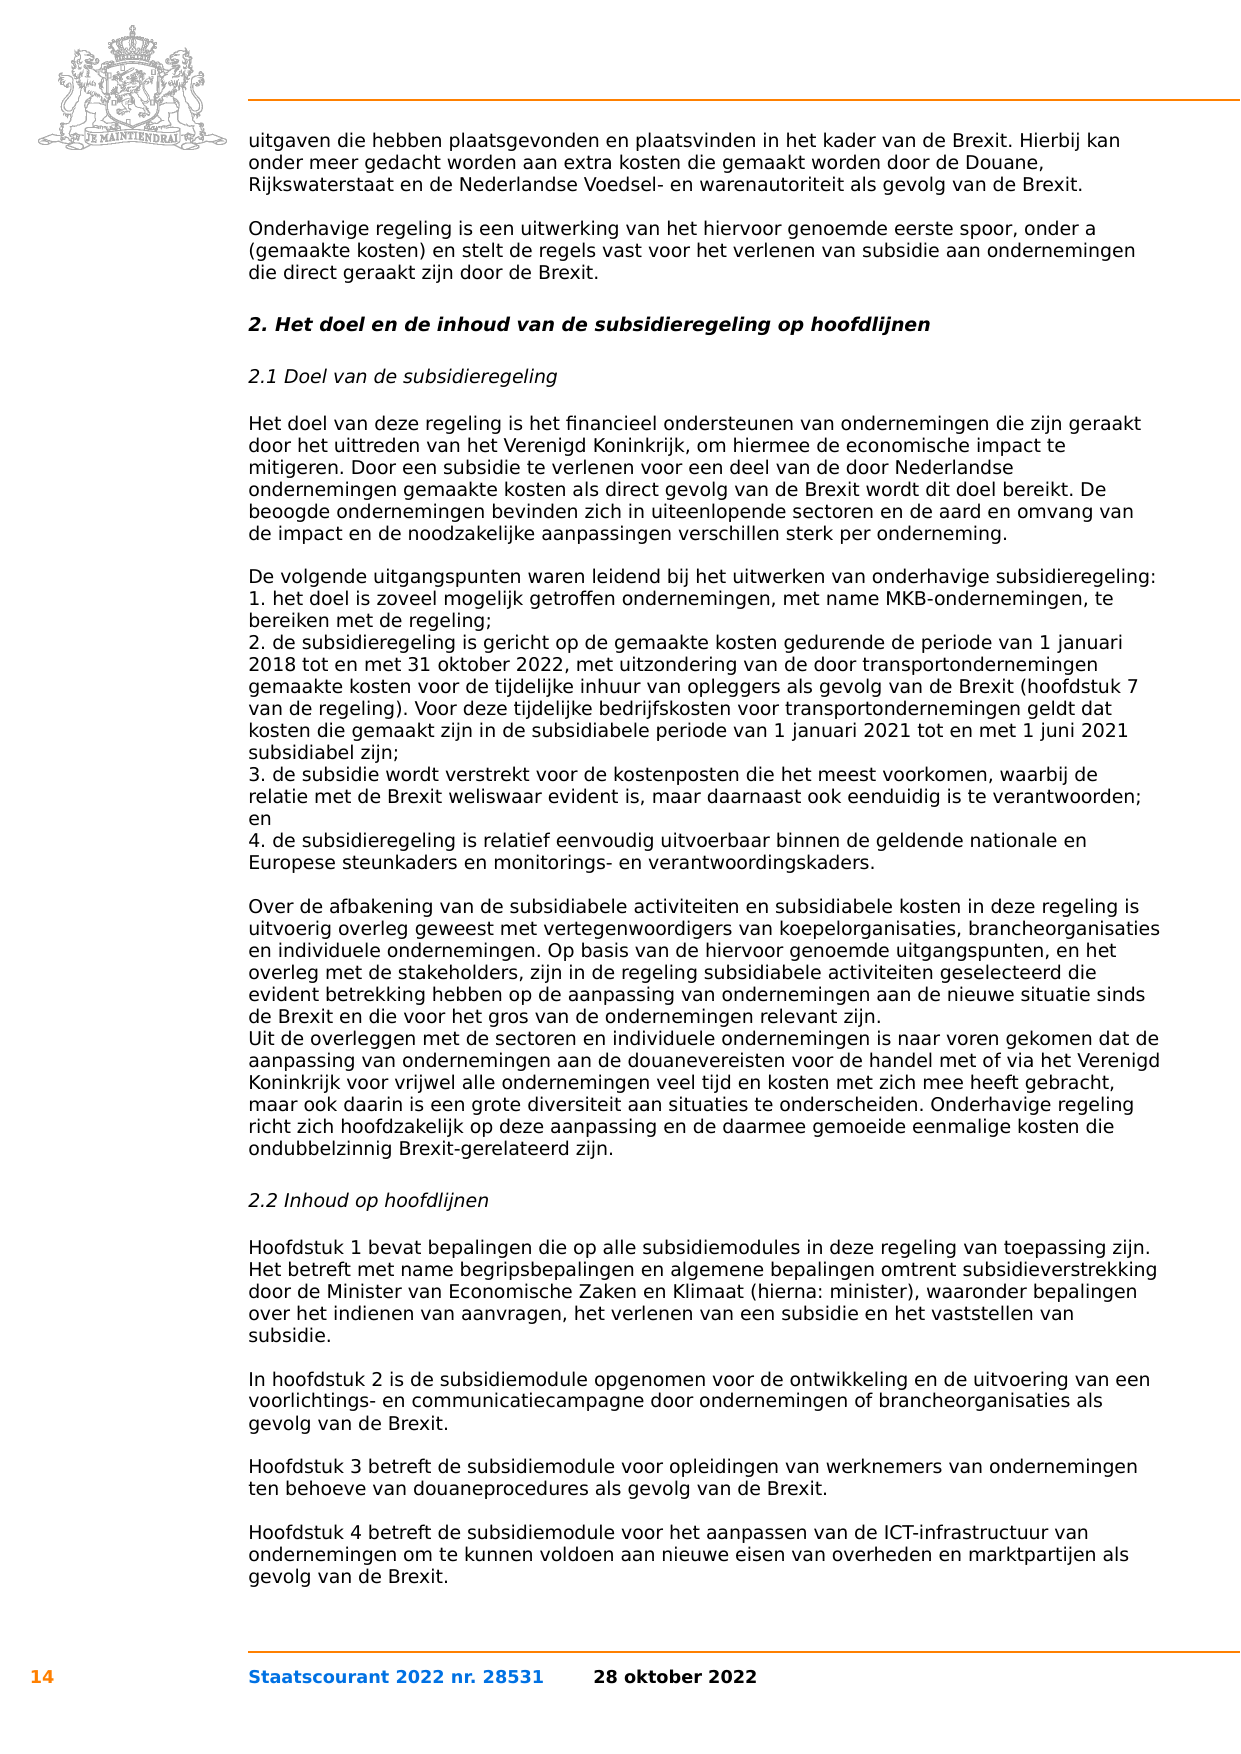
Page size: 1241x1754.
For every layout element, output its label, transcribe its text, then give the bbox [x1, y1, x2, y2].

subtitle 2.1 Doel van de subsidieregeling [248, 366, 1163, 388]
text In hoofdstuk 2 is de subsidiemodule opgenomen voor de ontwikkeling en de uitvoering van een voorlichtings- en communicatiecampagne door ondernemingen of brancheorganisaties als gevolg van de Brexit. [248, 1368, 1163, 1434]
text Uit de overleggen met de sectoren en individuele ondernemingen is naar voren gekomen dat de aanpassing van ondernemingen aan de douanevereisten voor de handel met of via het Verenigd Koninkrijk voor vrijwel alle ondernemingen veel tijd en kosten met zich mee heeft gebracht, maar ook daarin is een grote diversiteit aan situaties te onderscheiden. Onderhavige regeling richt zich hoofdzakelijk op deze aanpassing en de daarmee gemoeide eenmalige kosten die ondubbelzinnig Brexit-gerelateerd zijn. [248, 1028, 1163, 1160]
text Het doel van deze regeling is het financieel ondersteunen van ondernemingen die zijn geraakt door het uittreden van het Verenigd Koninkrijk, om hiermee de economische impact te mitigeren. Door een subsidie te verlenen voor een deel van de door Nederlandse ondernemingen gemaakte kosten als direct gevolg van de Brexit wordt dit doel bereikt. De beoogde ondernemingen bevinden zich in uiteenlopende sectoren en de aard en omvang van de impact en de noodzakelijke aanpassingen verschillen sterk per onderneming. [248, 413, 1163, 544]
subtitle 2.2 Inhoud op hoofdlijnen [248, 1190, 1163, 1212]
text 4. de subsidieregeling is relatief eenvoudig uitvoerbaar binnen de geldende nationale en Europese steunkaders en monitorings- en verantwoordingskaders. [248, 830, 1163, 874]
text De volgende uitgangspunten waren leidend bij het uitwerken van onderhavige subsidieregeling: [248, 566, 1163, 588]
text 1. het doel is zoveel mogelijk getroffen ondernemingen, met name MKB-ondernemingen, te bereiken met de regeling; [248, 588, 1163, 632]
text Over de afbakening van de subsidiabele activiteiten en subsidiabele kosten in deze regeling is uitvoerig overleg geweest met vertegenwoordigers van koepelorganisaties, brancheorganisaties en individuele ondernemingen. Op basis van de hiervoor genoemde uitgangspunten, en het overleg met de stakeholders, zijn in de regeling subsidiabele activiteiten geselecteerd die evident betrekking hebben op de aanpassing van ondernemingen aan de nieuwe situatie sinds de Brexit en die voor het gros van de ondernemingen relevant zijn. [248, 896, 1163, 1028]
text Hoofdstuk 3 betreft de subsidiemodule voor opleidingen van werknemers van ondernemingen ten behoeve van douaneprocedures als gevolg van de Brexit. [248, 1456, 1163, 1500]
subtitle 2. Het doel en de inhoud van de subsidieregeling op hoofdlijnen [248, 314, 1163, 336]
text Hoofdstuk 4 betreft de subsidiemodule voor het aanpassen van de ICT-infrastructuur van ondernemingen om te kunnen voldoen aan nieuwe eisen van overheden en marktpartijen als gevolg van de Brexit. [248, 1522, 1163, 1588]
text 3. de subsidie wordt verstrekt voor de kostenposten die het meest voorkomen, waarbij de relatie met de Brexit weliswaar evident is, maar daarnaast ook eenduidig is te verantwoorden; en [248, 764, 1163, 830]
text 2. de subsidieregeling is gericht op de gemaakte kosten gedurende de periode van 1 januari 2018 tot en met 31 oktober 2022, met uitzondering van de door transportondernemingen gemaakte kosten voor de tijdelijke inhuur van opleggers als gevolg van de Brexit (hoofdstuk 7 van de regeling). Voor deze tijdelijke bedrijfskosten voor transportondernemingen geldt dat kosten die gemaakt zijn in de subsidiabele periode van 1 januari 2021 tot en met 1 juni 2021 subsidiabel zijn; [248, 632, 1163, 764]
text Onderhavige regeling is een uitwerking van het hiervoor genoemde eerste spoor, onder a (gemaakte kosten) en stelt de regels vast voor het verlenen van subsidie aan ondernemingen die direct geraakt zijn door de Brexit. [248, 218, 1163, 284]
text uitgaven die hebben plaatsgevonden en plaatsvinden in het kader van de Brexit. Hierbij kan onder meer gedacht worden aan extra kosten die gemaakt worden door de Douane, Rijkswaterstaat en de Nederlandse Voedsel- en warenautoriteit als gevolg van de Brexit. [248, 130, 1163, 196]
text Hoofdstuk 1 bevat bepalingen die op alle subsidiemodules in deze regeling van toepassing zijn. Het betreft met name begripsbepalingen en algemene bepalingen omtrent subsidieverstrekking door de Minister van Economische Zaken en Klimaat (hierna: minister), waaronder bepalingen over het indienen van aanvragen, het verlenen van een subsidie en het vaststellen van subsidie. [248, 1237, 1163, 1347]
picture [38, 25, 227, 150]
